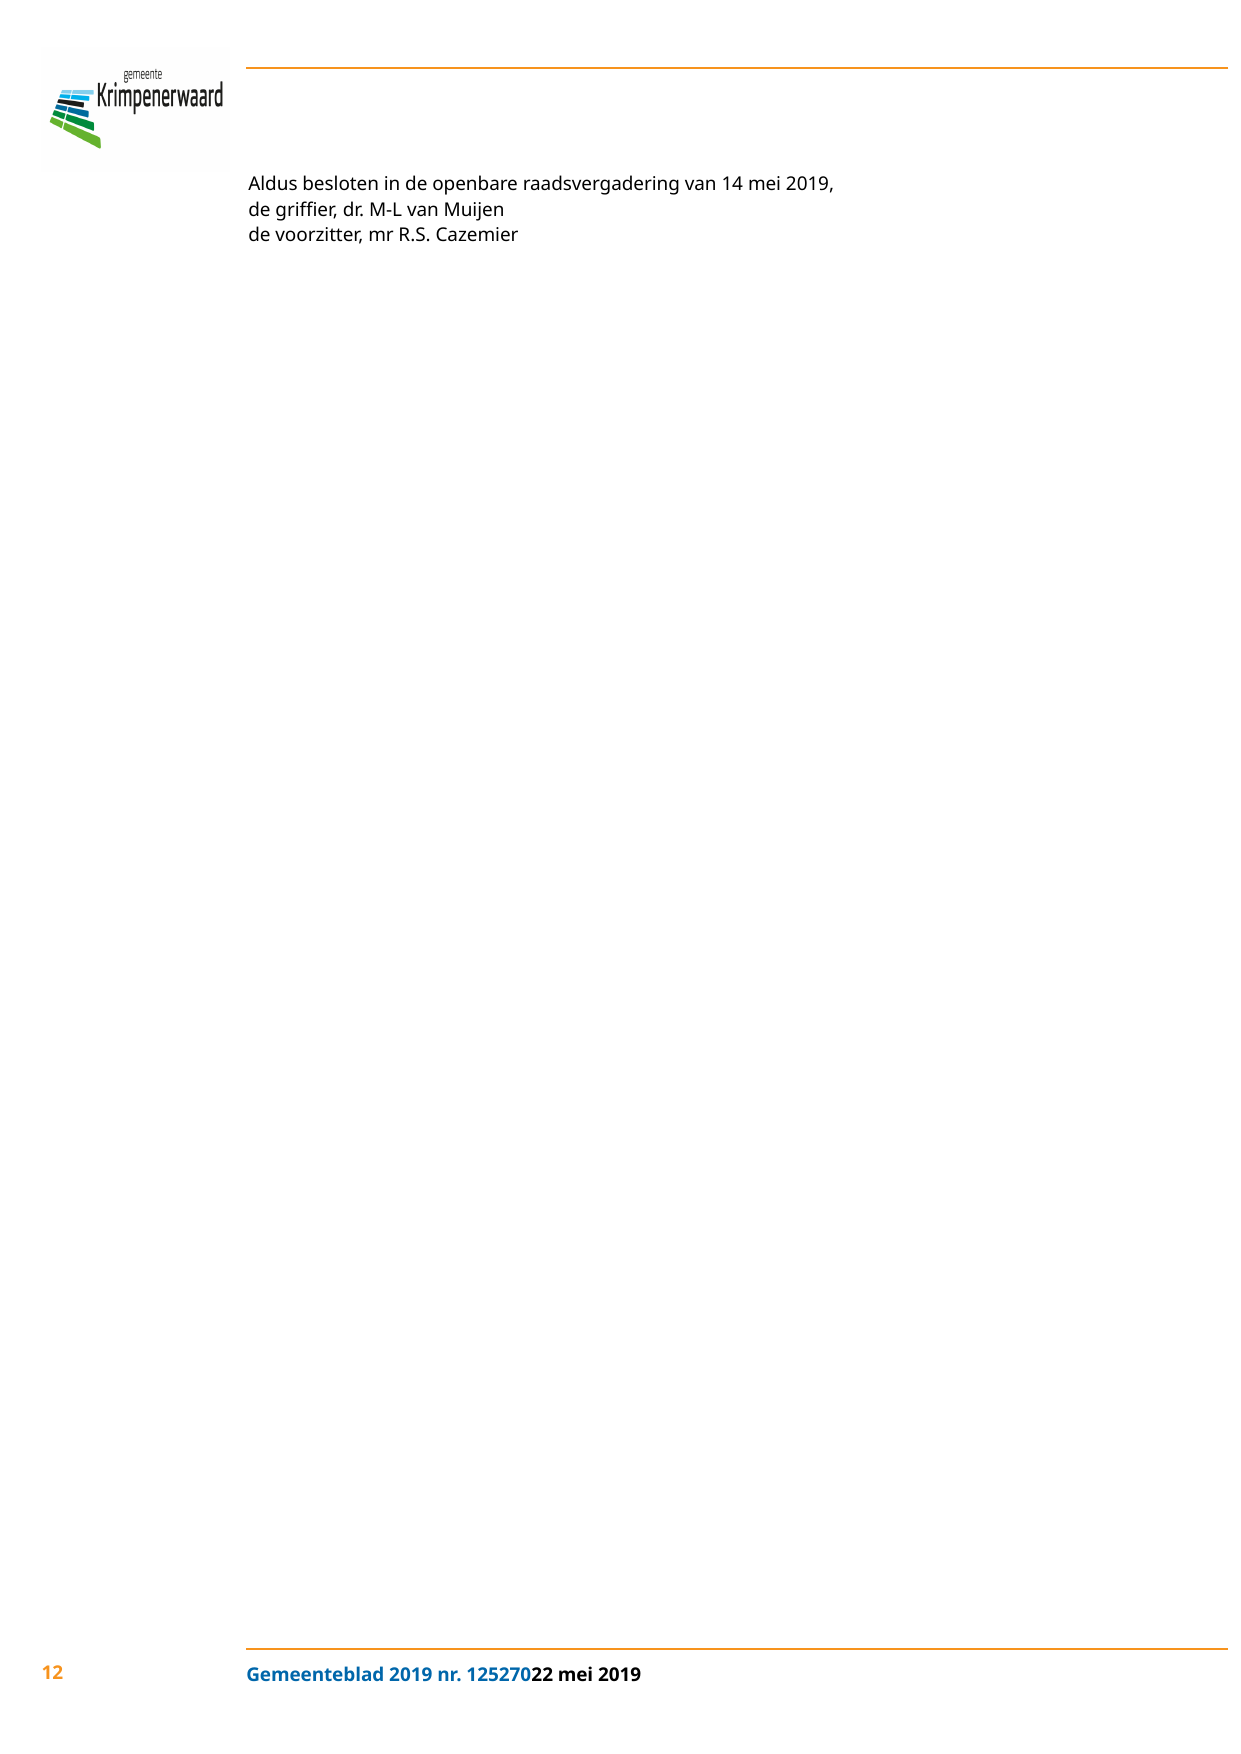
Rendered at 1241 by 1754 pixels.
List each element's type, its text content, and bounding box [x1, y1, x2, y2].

text de voorzitter, mr R.S. Cazemier [248, 221, 1152, 247]
text de griffier, dr. M-L van Muijen [248, 196, 1152, 221]
picture [41, 47, 231, 172]
text Aldus besloten in de openbare raadsvergadering van 14 mei 2019, [248, 170, 1152, 196]
